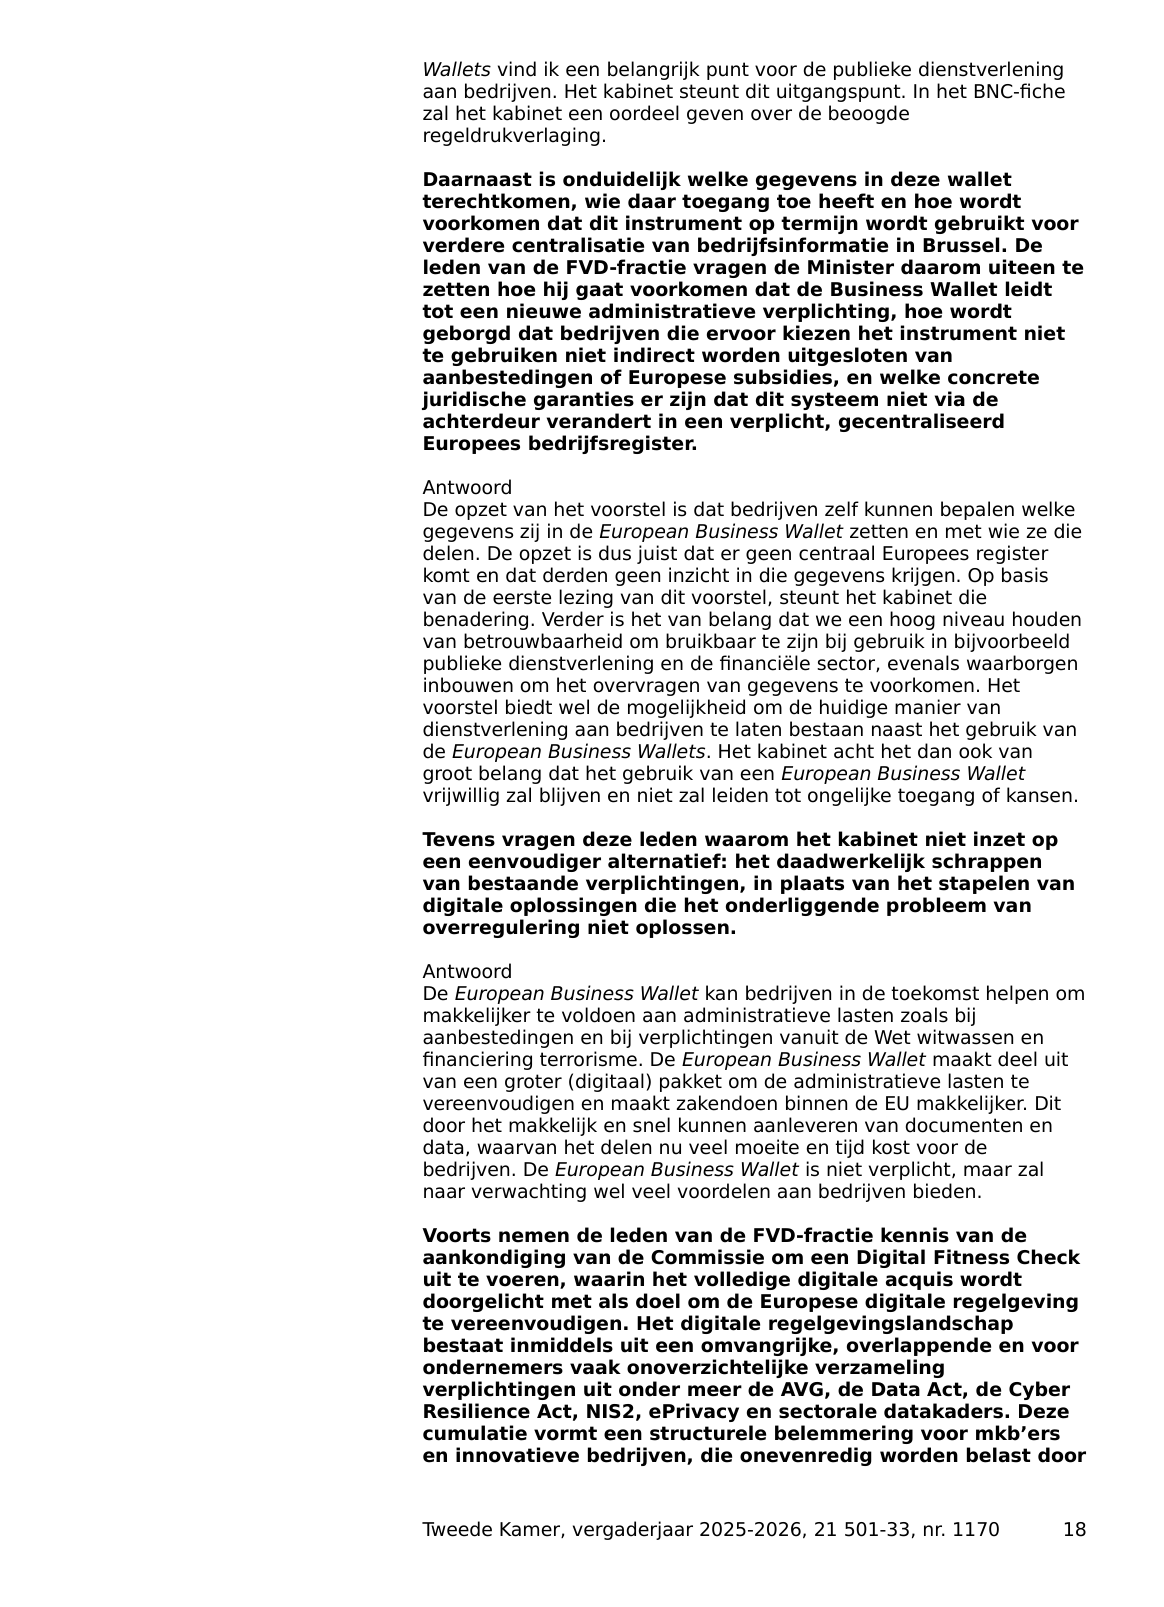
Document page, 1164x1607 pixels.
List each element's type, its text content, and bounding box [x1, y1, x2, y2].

text Antwoord [422, 961, 1087, 983]
text Antwoord [422, 477, 1087, 499]
text De opzet van het voorstel is dat bedrijven zelf kunnen bepalen welke gegevens zij in de European Business Wallet zetten en met wie ze die delen. De opzet is dus juist dat er geen centraal Europees register komt en dat derden geen inzicht in die gegevens krijgen. Op basis van de eerste lezing van dit voorstel, steunt het kabinet die benadering. Verder is het van belang dat we een hoog niveau houden van betrouwbaarheid om bruikbaar te zijn bij gebruik in bijvoorbeeld publieke dienstverlening en de financiële sector, evenals waarborgen inbouwen om het overvragen van gegevens te voorkomen. Het voorstel biedt wel de mogelijkheid om de huidige manier van dienstverlening aan bedrijven te laten bestaan naast het gebruik van de European Business Wallets. Het kabinet acht het dan ook van groot belang dat het gebruik van een European Business Wallet vrijwillig zal blijven en niet zal leiden tot ongelijke toegang of kansen. [422, 499, 1087, 807]
text Daarnaast is onduidelijk welke gegevens in deze wallet terechtkomen, wie daar toegang toe heeft en hoe wordt voorkomen dat dit instrument op termijn wordt gebruikt voor verdere centralisatie van bedrijfsinformatie in Brussel. De leden van de FVD-fractie vragen de Minister daarom uiteen te zetten hoe hij gaat voorkomen dat de Business Wallet leidt tot een nieuwe administratieve verplichting, hoe wordt geborgd dat bedrijven die ervoor kiezen het instrument niet te gebruiken niet indirect worden uitgesloten van aanbestedingen of Europese subsidies, en welke concrete juridische garanties er zijn dat dit systeem niet via de achterdeur verandert in een verplicht, gecentraliseerd Europees bedrijfsregister. [422, 169, 1087, 455]
text Wallets vind ik een belangrijk punt voor de publieke dienstverlening aan bedrijven. Het kabinet steunt dit uitgangspunt. In het BNC-fiche zal het kabinet een oordeel geven over de beoogde regeldrukverlaging. [422, 59, 1087, 147]
text De European Business Wallet kan bedrijven in de toekomst helpen om makkelijker te voldoen aan administratieve lasten zoals bij aanbestedingen en bij verplichtingen vanuit de Wet witwassen en financiering terrorisme. De European Business Wallet maakt deel uit van een groter (digitaal) pakket om de administratieve lasten te vereenvoudigen en maakt zakendoen binnen de EU makkelijker. Dit door het makkelijk en snel kunnen aanleveren van documenten en data, waarvan het delen nu veel moeite en tijd kost voor de bedrijven. De European Business Wallet is niet verplicht, maar zal naar verwachting wel veel voordelen aan bedrijven bieden. [422, 983, 1087, 1203]
text Voorts nemen de leden van de FVD-fractie kennis van de aankondiging van de Commissie om een Digital Fitness Check uit te voeren, waarin het volledige digitale acquis wordt doorgelicht met als doel om de Europese digitale regelgeving te vereenvoudigen. Het digitale regelgevingslandschap bestaat inmiddels uit een omvangrijke, overlappende en voor ondernemers vaak onoverzichtelijke verzameling verplichtingen uit onder meer de AVG, de Data Act, de Cyber Resilience Act, NIS2, ePrivacy en sectorale datakaders. Deze cumulatie vormt een structurele belemmering voor mkb’ers en innovatieve bedrijven, die onevenredig worden belast door [422, 1225, 1087, 1467]
text Tevens vragen deze leden waarom het kabinet niet inzet op een eenvoudiger alternatief: het daadwerkelijk schrappen van bestaande verplichtingen, in plaats van het stapelen van digitale oplossingen die het onderliggende probleem van overregulering niet oplossen. [422, 829, 1087, 939]
